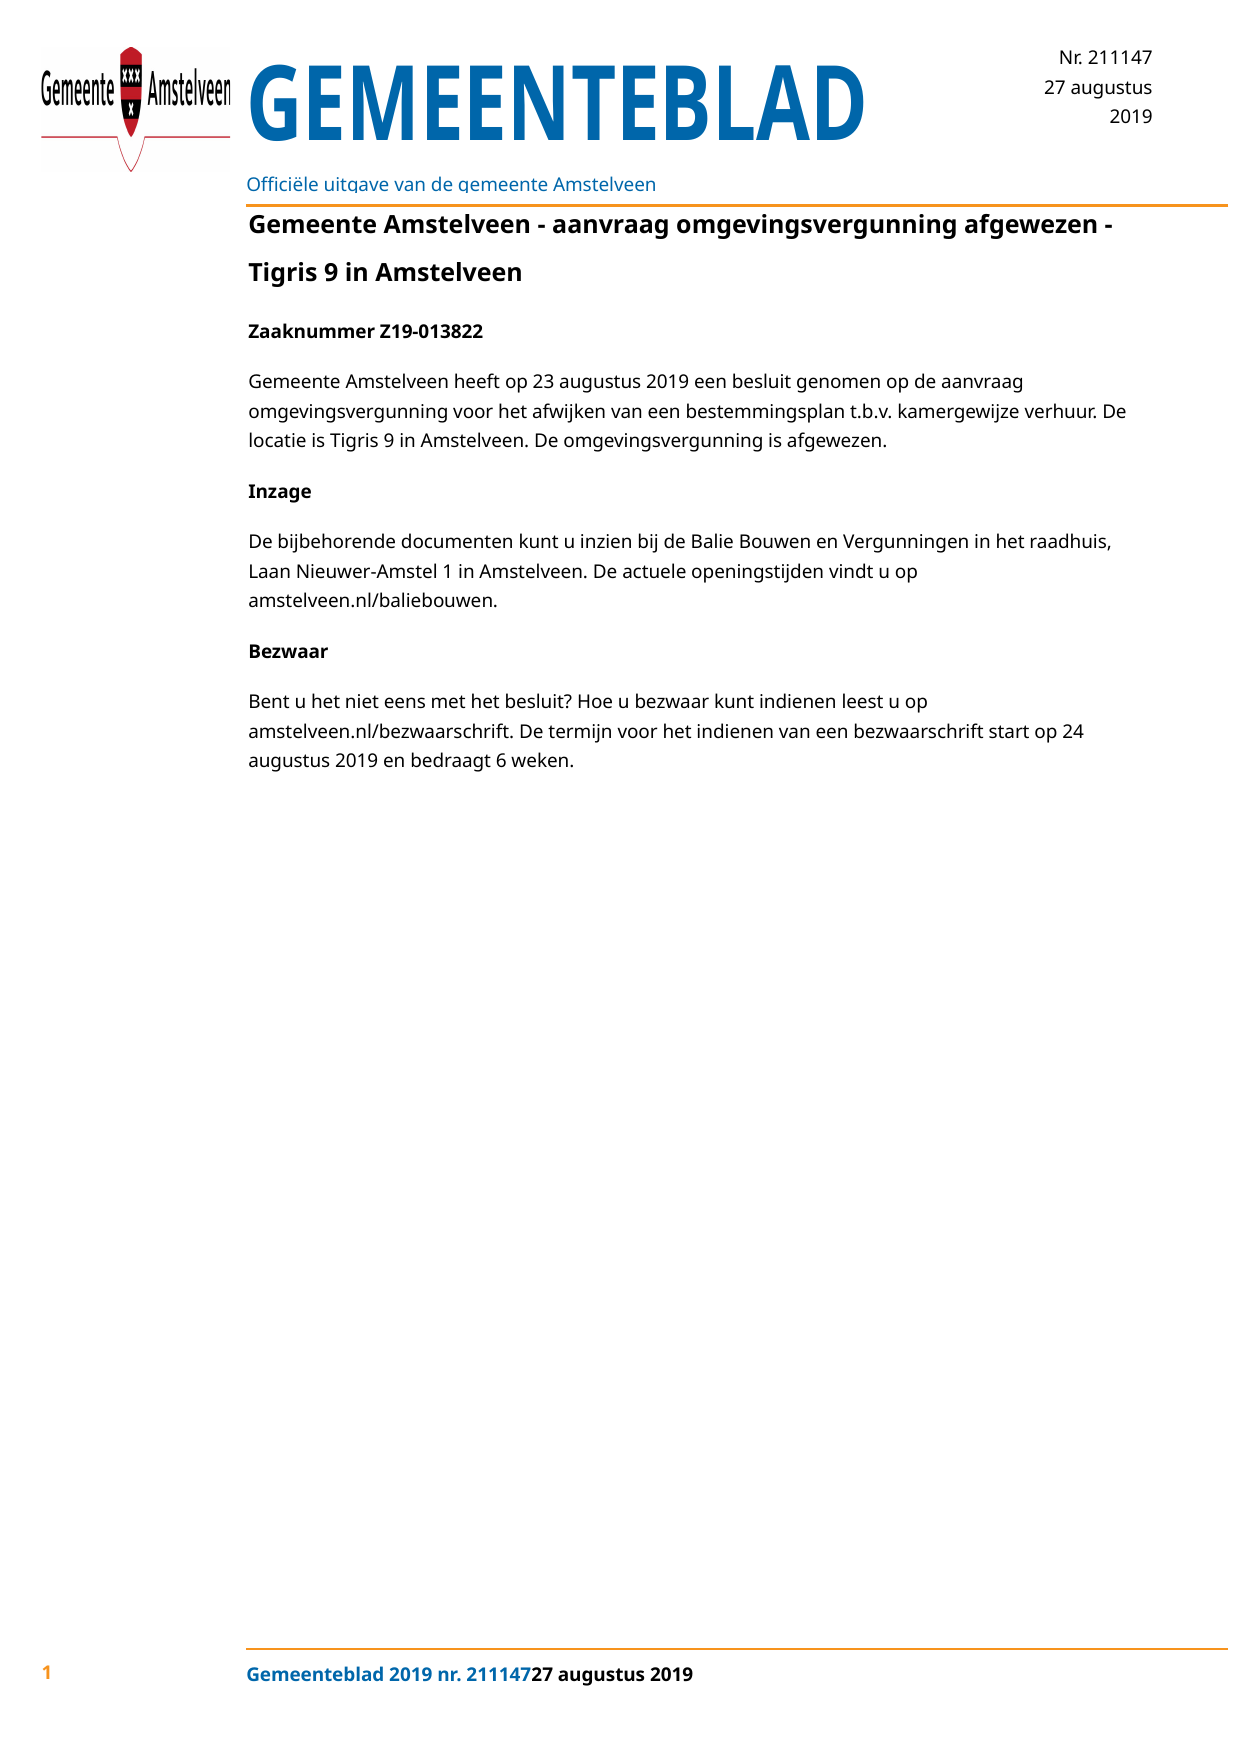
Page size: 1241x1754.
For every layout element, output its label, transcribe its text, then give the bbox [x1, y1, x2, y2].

text Zaaknummer Z19-013822 [248, 318, 1152, 344]
text Bezwaar [248, 638, 1152, 664]
text Gemeente Amstelveen - aanvraag omgevingsvergunning afgewezen - Tigris 9 in Amstelveen [248, 207, 1152, 288]
picture [41, 47, 231, 172]
text Inzage [248, 478, 1152, 504]
text De bijbehorende documenten kunt u inzien bij de Balie Bouwen en Vergunningen in het raadhuis, Laan Nieuwer-Amstel 1 in Amstelveen. De actuele openingstijden vindt u op amstelveen.nl/baliebouwen. [248, 528, 1152, 613]
text Bent u het niet eens met het besluit? Hoe u bezwaar kunt indienen leest u op amstelveen.nl/bezwaarschrift. De termijn voor het indienen van een bezwaarschrift start op 24 augustus 2019 en bedraagt 6 weken. [248, 688, 1152, 773]
text Gemeente Amstelveen heeft op 23 augustus 2019 een besluit genomen op de aanvraag omgevingsvergunning voor het afwijken van een bestemmingsplan t.b.v. kamergewijze verhuur. De locatie is Tigris 9 in Amstelveen. De omgevingsvergunning is afgewezen. [248, 368, 1152, 453]
